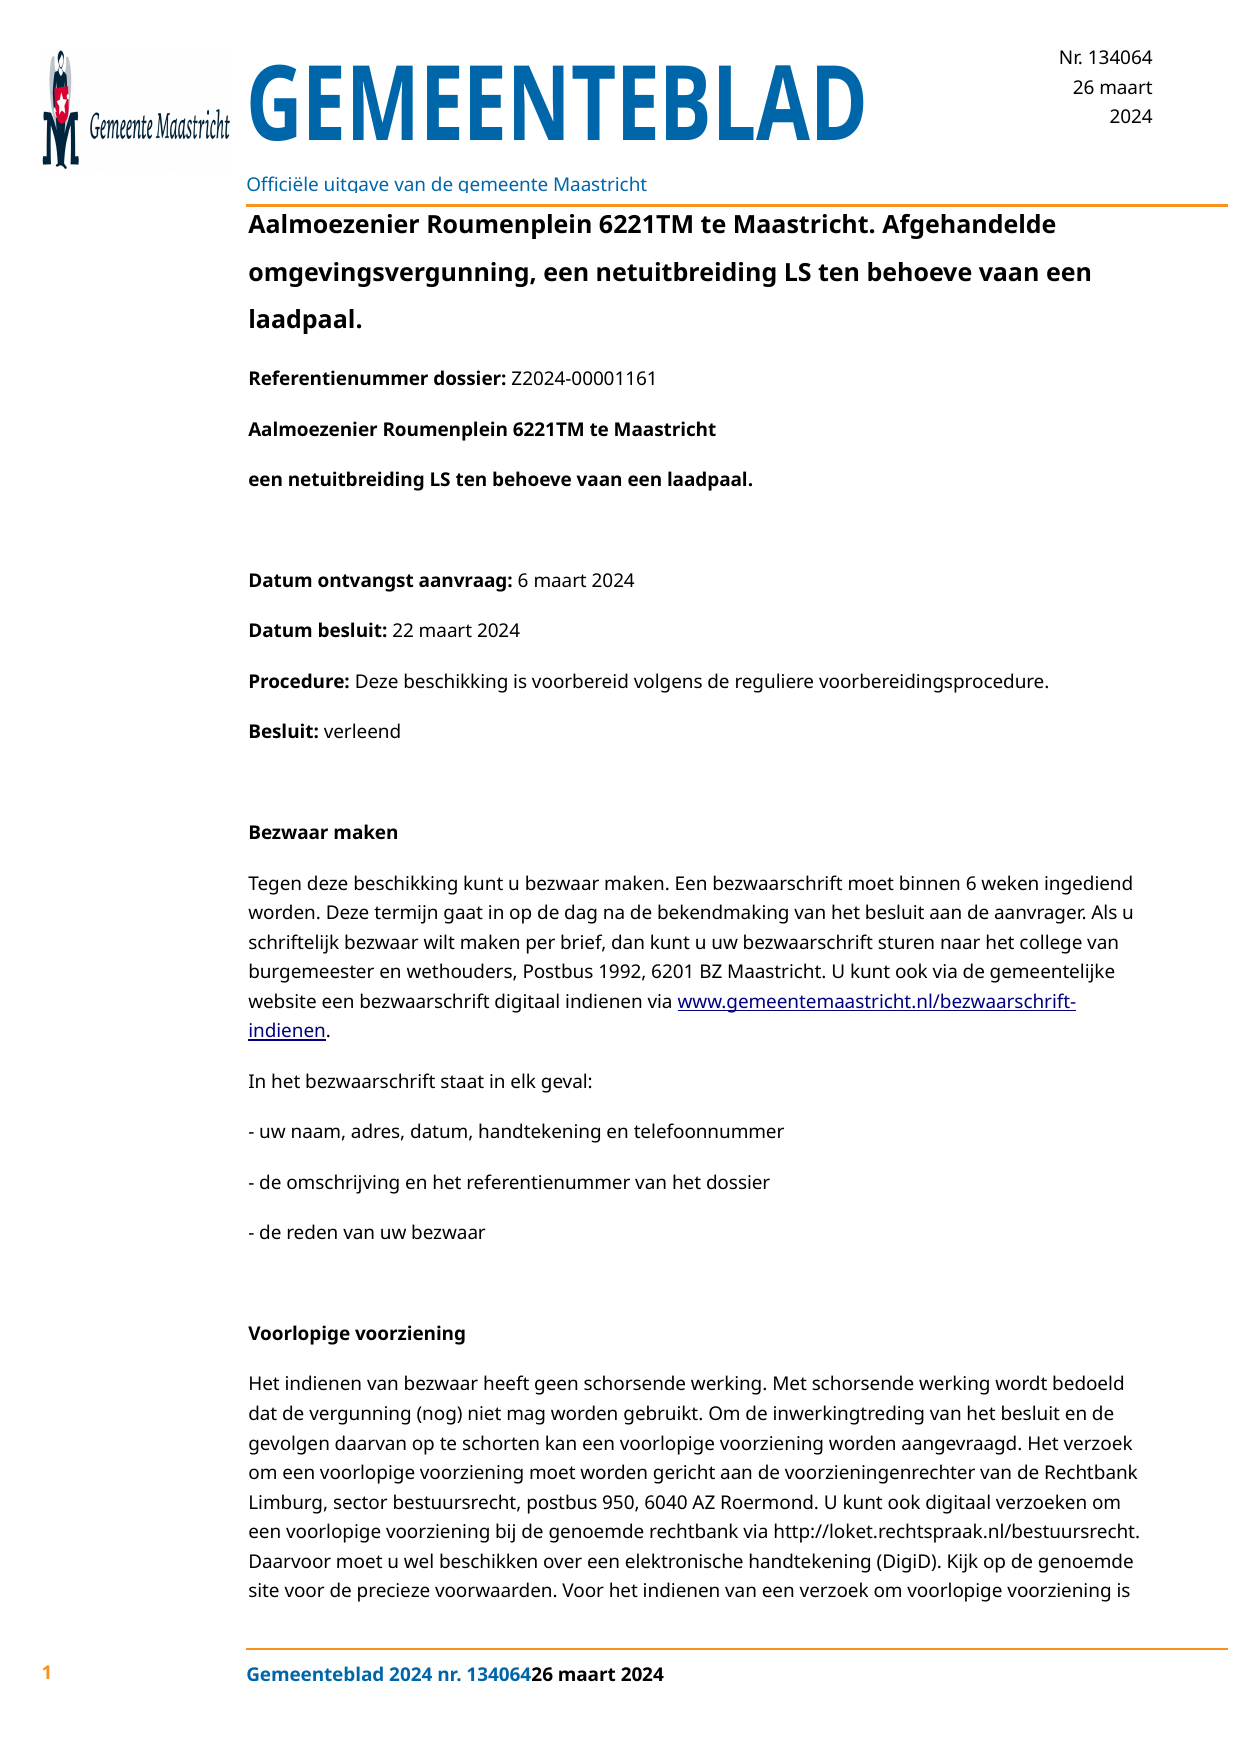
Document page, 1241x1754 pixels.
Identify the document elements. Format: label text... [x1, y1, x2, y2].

picture [41, 47, 231, 172]
text Aalmoezenier Roumenplein 6221TM te Maastricht. Afgehandelde omgevingsvergunning, een netuitbreiding LS ten behoeve vaan een laadpaal. [248, 207, 1152, 336]
text Voorlopige voorziening [248, 1320, 1152, 1346]
text In het bezwaarschrift staat in elk geval: [248, 1068, 1152, 1094]
text Aalmoezenier Roumenplein 6221TM te Maastricht [248, 416, 1152, 442]
text Procedure: Deze beschikking is voorbereid volgens de reguliere voorbereidingsprocedure. [248, 668, 1152, 694]
text Datum ontvangst aanvraag: 6 maart 2024 [248, 567, 1152, 593]
text Bezwaar maken [248, 819, 1152, 845]
text - de omschrijving en het referentienummer van het dossier [248, 1169, 1152, 1194]
text - uw naam, adres, datum, handtekening en telefoonnummer [248, 1118, 1152, 1144]
text Besluit: verleend [248, 718, 1152, 744]
text Tegen deze beschikking kunt u bezwaar maken. Een bezwaarschrift moet binnen 6 weken ingediend worden. Deze termijn gaat in op de dag na de bekendmaking van het besluit aan de aanvrager. Als u schriftelijk bezwaar wilt maken per brief, dan kunt u uw bezwaarschrift sturen naar het college van burgemeester en wethouders, Postbus 1992, 6201 BZ Maastricht. U kunt ook via de gemeentelijke website een bezwaarschrift digitaal indienen via www.gemeentemaastricht.nl/bezwaarschrift-indienen. [248, 870, 1152, 1043]
text Referentienummer dossier: Z2024-00001161 [248, 366, 1152, 391]
text Het indienen van bezwaar heeft geen schorsende werking. Met schorsende werking wordt bedoeld dat de vergunning (nog) niet mag worden gebruikt. Om de inwerkingtreding van het besluit en de gevolgen daarvan op te schorten kan een voorlopige voorziening worden aangevraagd. Het verzoek om een voorlopige voorziening moet worden gericht aan de voorzieningenrechter van de Rechtbank Limburg, sector bestuursrecht, postbus 950, 6040 AZ Roermond. U kunt ook digitaal verzoeken om een voorlopige voorziening bij de genoemde rechtbank via http://loket.rechtspraak.nl/bestuursrecht. Daarvoor moet u wel beschikken over een elektronische handtekening (DigiD). Kijk op de genoemde site voor de precieze voorwaarden. Voor het indienen van een verzoek om voorlopige voorziening is [248, 1371, 1152, 1603]
text - de reden van uw bezwaar [248, 1219, 1152, 1245]
text een netuitbreiding LS ten behoeve vaan een laadpaal. [248, 466, 1152, 492]
text Datum besluit: 22 maart 2024 [248, 618, 1152, 643]
